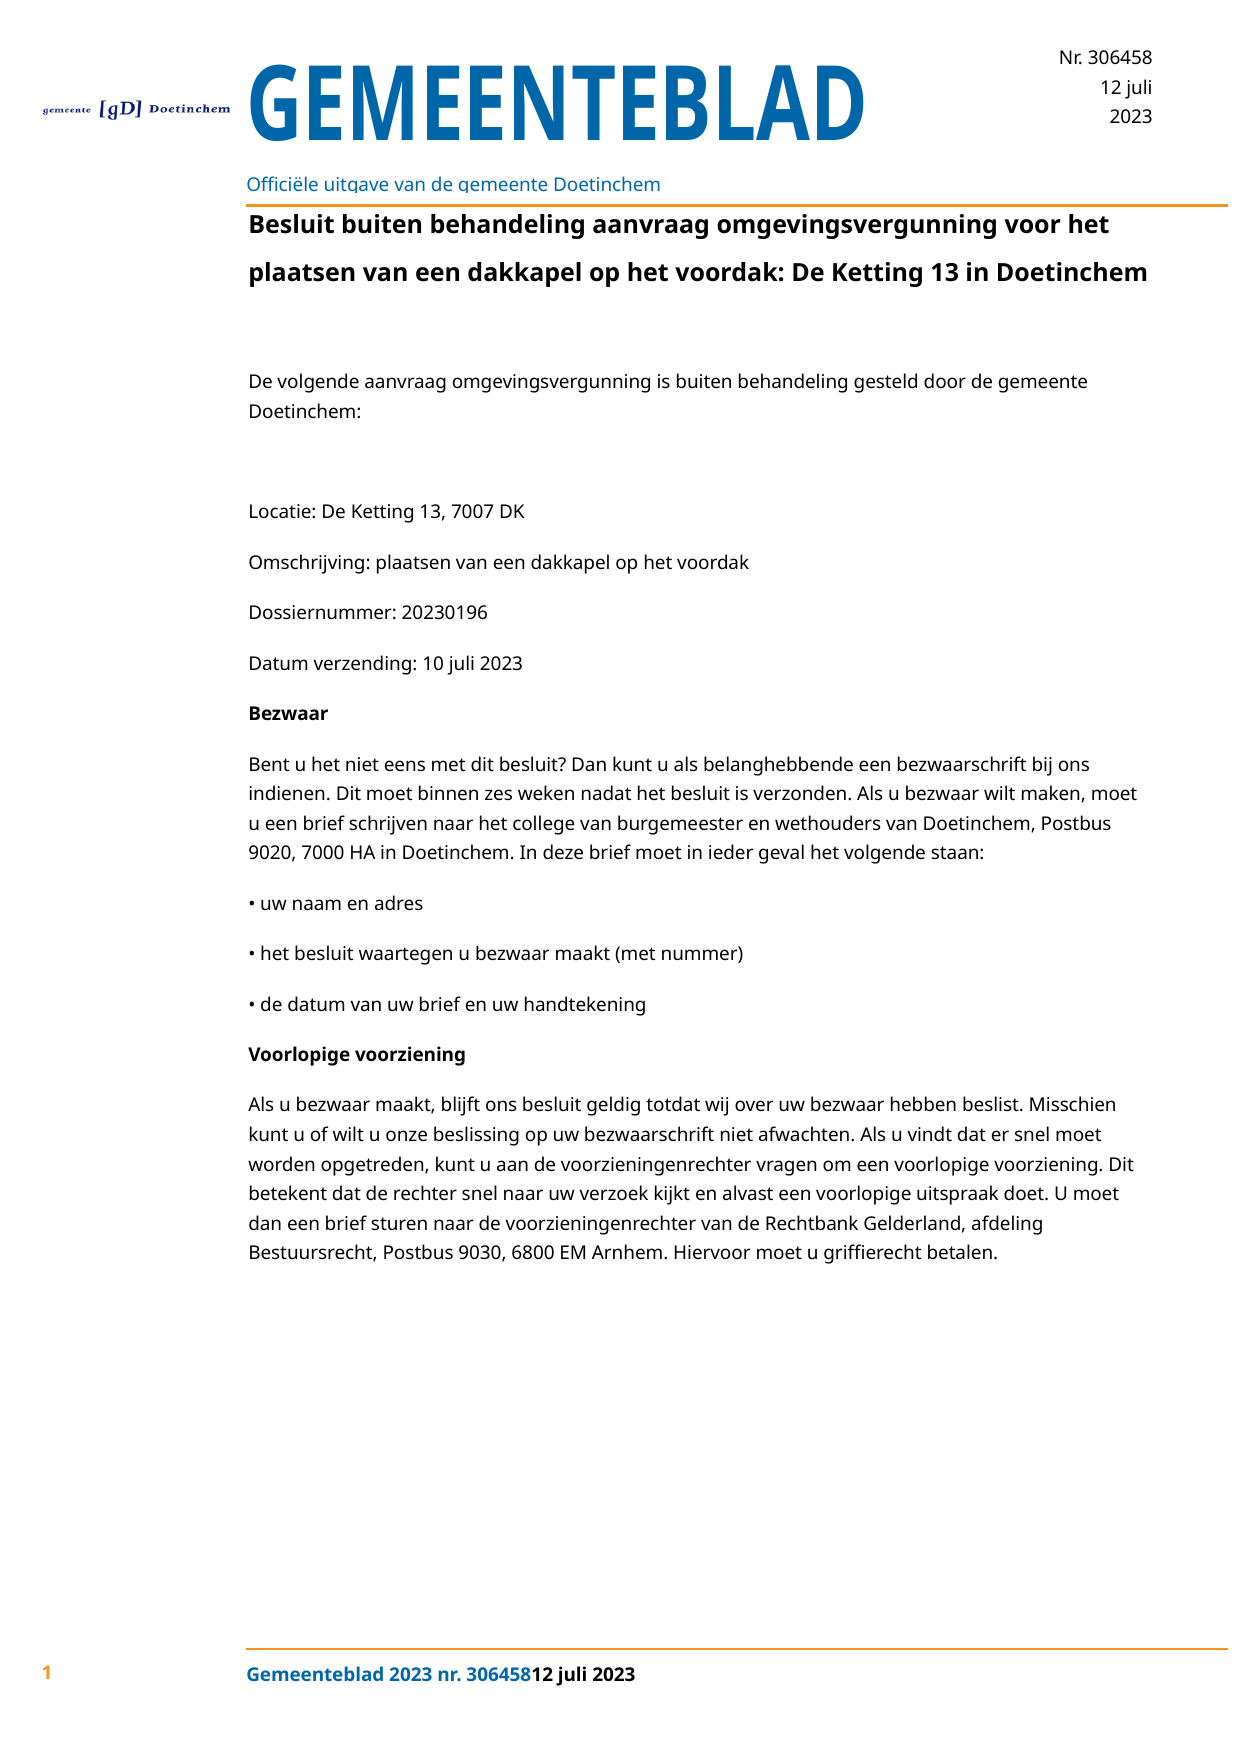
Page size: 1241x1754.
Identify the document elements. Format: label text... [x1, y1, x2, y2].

text Bent u het niet eens met dit besluit? Dan kunt u als belanghebbende een bezwaarschrift bij ons indienen. Dit moet binnen zes weken nadat het besluit is verzonden. Als u bezwaar wilt maken, moet u een brief schrijven naar het college van burgemeester en wethouders van Doetinchem, Postbus 9020, 7000 HA in Doetinchem. In deze brief moet in ieder geval het volgende staan: [248, 751, 1152, 865]
text Voorlopige voorziening [248, 1041, 1152, 1067]
picture [41, 47, 231, 172]
text De volgende aanvraag omgevingsvergunning is buiten behandeling gesteld door de gemeente Doetinchem: [248, 368, 1152, 424]
text • de datum van uw brief en uw handtekening [248, 991, 1152, 1017]
text • het besluit waartegen u bezwaar maakt (met nummer) [248, 940, 1152, 966]
text Als u bezwaar maakt, blijft ons besluit geldig totdat wij over uw bezwaar hebben beslist. Misschien kunt u of wilt u onze beslissing op uw bezwaarschrift niet afwachten. Als u vindt dat er snel moet worden opgetreden, kunt u aan de voorzieningenrechter vragen om een voorlopige voorziening. Dit betekent dat de rechter snel naar uw verzoek kijkt en alvast een voorlopige uitspraak doet. U moet dan een brief sturen naar de voorzieningenrechter van de Rechtbank Gelderland, afdeling Bestuursrecht, Postbus 9030, 6800 EM Arnhem. Hiervoor moet u griffierecht betalen. [248, 1092, 1152, 1265]
text Dossiernummer: 20230196 [248, 599, 1152, 625]
text • uw naam en adres [248, 890, 1152, 916]
text Bezwaar [248, 700, 1152, 726]
text Omschrijving: plaatsen van een dakkapel op het voordak [248, 549, 1152, 575]
text Datum verzending: 10 juli 2023 [248, 650, 1152, 676]
text Besluit buiten behandeling aanvraag omgevingsvergunning voor het plaatsen van een dakkapel op het voordak: De Ketting 13 in Doetinchem [248, 207, 1152, 288]
text Locatie: De Ketting 13, 7007 DK [248, 499, 1152, 524]
